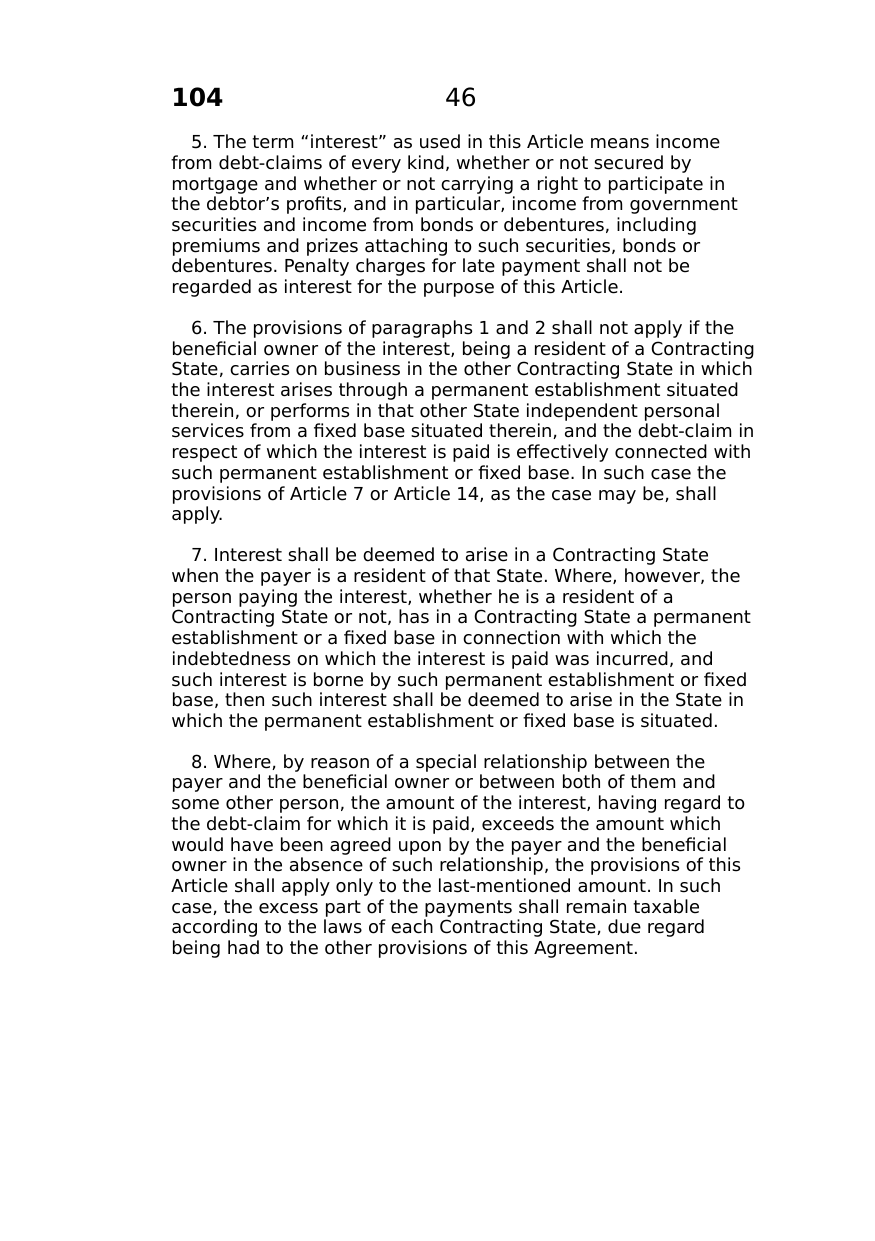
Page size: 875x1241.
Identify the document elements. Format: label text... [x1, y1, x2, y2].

text 5. The term “interest” as used in this Article means income from debt-claims of every kind, whether or not secured by mortgage and whether or not carrying a right to participate in the debtor’s profits, and in particular, income from government securities and income from bonds or debentures, including premiums and prizes attaching to such securities, bonds or debentures. Penalty charges for late payment shall not be regarded as interest for the purpose of this Article. [171, 132, 756, 298]
text 7. Interest shall be deemed to arise in a Contracting State when the payer is a resident of that State. Where, however, the person paying the interest, whether he is a resident of a Contracting State or not, has in a Contracting State a permanent establishment or a fixed base in connection with which the indebtedness on which the interest is paid was incurred, and such interest is borne by such permanent establishment or fixed base, then such interest shall be deemed to arise in the State in which the permanent establishment or fixed base is situated. [171, 545, 756, 732]
text 8. Where, by reason of a special relationship between the payer and the beneficial owner or between both of them and some other person, the amount of the interest, having regard to the debt-claim for which it is paid, exceeds the amount which would have been agreed upon by the payer and the beneficial owner in the absence of such relationship, the provisions of this Article shall apply only to the last-mentioned amount. In such case, the excess part of the payments shall remain taxable according to the laws of each Contracting State, due regard being had to the other provisions of this Agreement. [171, 752, 756, 959]
text 6. The provisions of paragraphs 1 and 2 shall not apply if the beneficial owner of the interest, being a resident of a Contracting State, carries on business in the other Contracting State in which the interest arises through a permanent establishment situated therein, or performs in that other State independent personal services from a fixed base situated therein, and the debt-claim in respect of which the interest is paid is effectively connected with such permanent establishment or fixed base. In such case the provisions of Article 7 or Article 14, as the case may be, shall apply. [171, 318, 756, 525]
